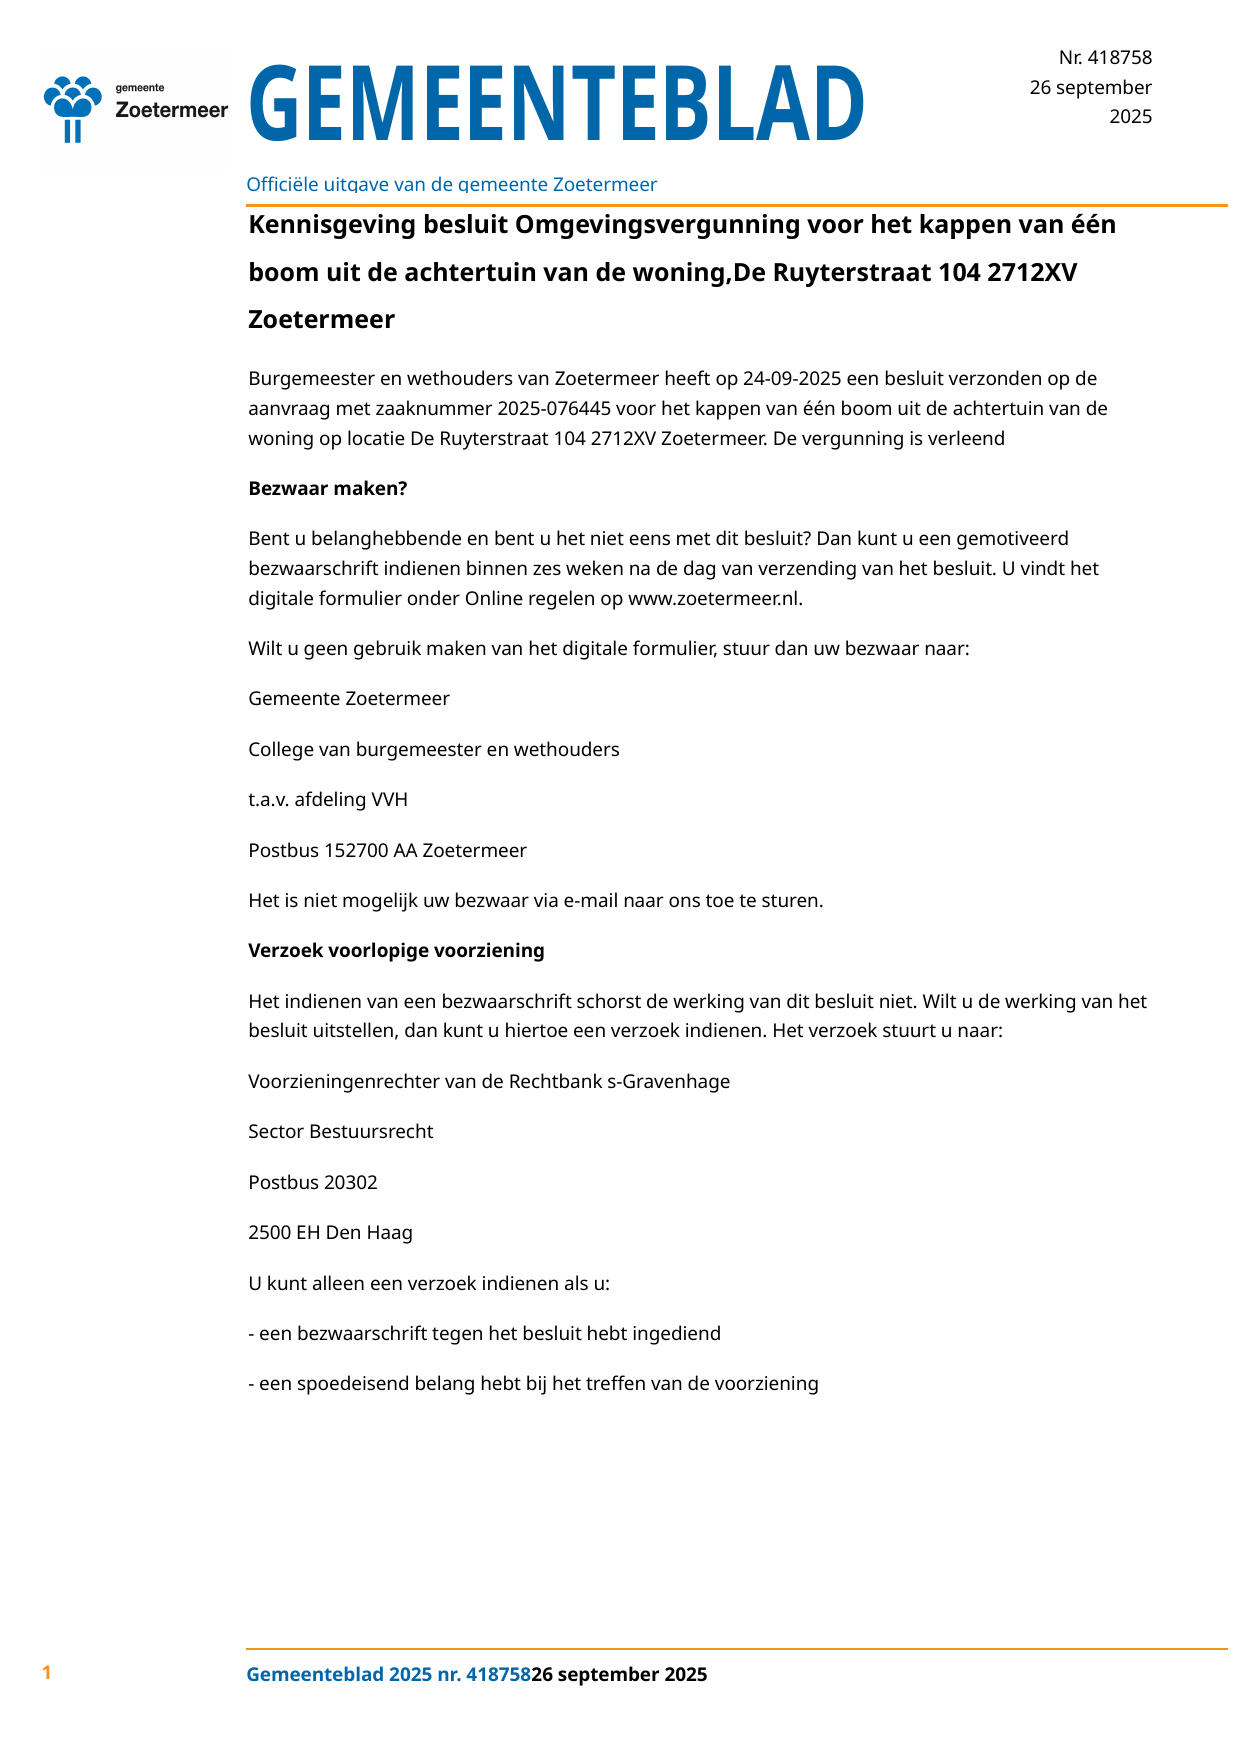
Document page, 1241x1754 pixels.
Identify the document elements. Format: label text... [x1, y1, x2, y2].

text Bezwaar maken? [248, 475, 1152, 501]
text t.a.v. afdeling VVH [248, 786, 1152, 812]
text Het indienen van een bezwaarschrift schorst de werking van dit besluit niet. Wilt u de werking van het besluit uitstellen, dan kunt u hiertoe een verzoek indienen. Het verzoek stuurt u naar: [248, 988, 1152, 1043]
text Het is niet mogelijk uw bezwaar via e-mail naar ons toe te sturen. [248, 887, 1152, 913]
text Voorzieningenrechter van de Rechtbank s-Gravenhage [248, 1068, 1152, 1094]
text College van burgemeester en wethouders [248, 736, 1152, 762]
text Wilt u geen gebruik maken van het digitale formulier, stuur dan uw bezwaar naar: [248, 635, 1152, 661]
text Burgemeester en wethouders van Zoetermeer heeft op 24-09-2025 een besluit verzonden op de aanvraag met zaaknummer 2025-076445 voor het kappen van één boom uit de achtertuin van de woning op locatie De Ruyterstraat 104 2712XV Zoetermeer. De vergunning is verleend [248, 366, 1152, 450]
text Postbus 20302 [248, 1169, 1152, 1194]
text Bent u belanghebbende en bent u het niet eens met dit besluit? Dan kunt u een gemotiveerd bezwaarschrift indienen binnen zes weken na de dag van verzending van het besluit. U vindt het digitale formulier onder Online regelen op www.zoetermeer.nl. [248, 526, 1152, 610]
text Sector Bestuursrecht [248, 1118, 1152, 1144]
text - een bezwaarschrift tegen het besluit hebt ingediend [248, 1320, 1152, 1346]
text Postbus 152700 AA Zoetermeer [248, 837, 1152, 862]
text U kunt alleen een verzoek indienen als u: [248, 1270, 1152, 1295]
text Kennisgeving besluit Omgevingsvergunning voor het kappen van één boom uit de achtertuin van de woning,De Ruyterstraat 104 2712XV Zoetermeer [248, 207, 1152, 336]
text 2500 EH Den Haag [248, 1219, 1152, 1245]
text Verzoek voorlopige voorziening [248, 938, 1152, 963]
text Gemeente Zoetermeer [248, 686, 1152, 711]
picture [41, 47, 231, 172]
text - een spoedeisend belang hebt bij het treffen van de voorziening [248, 1371, 1152, 1396]
